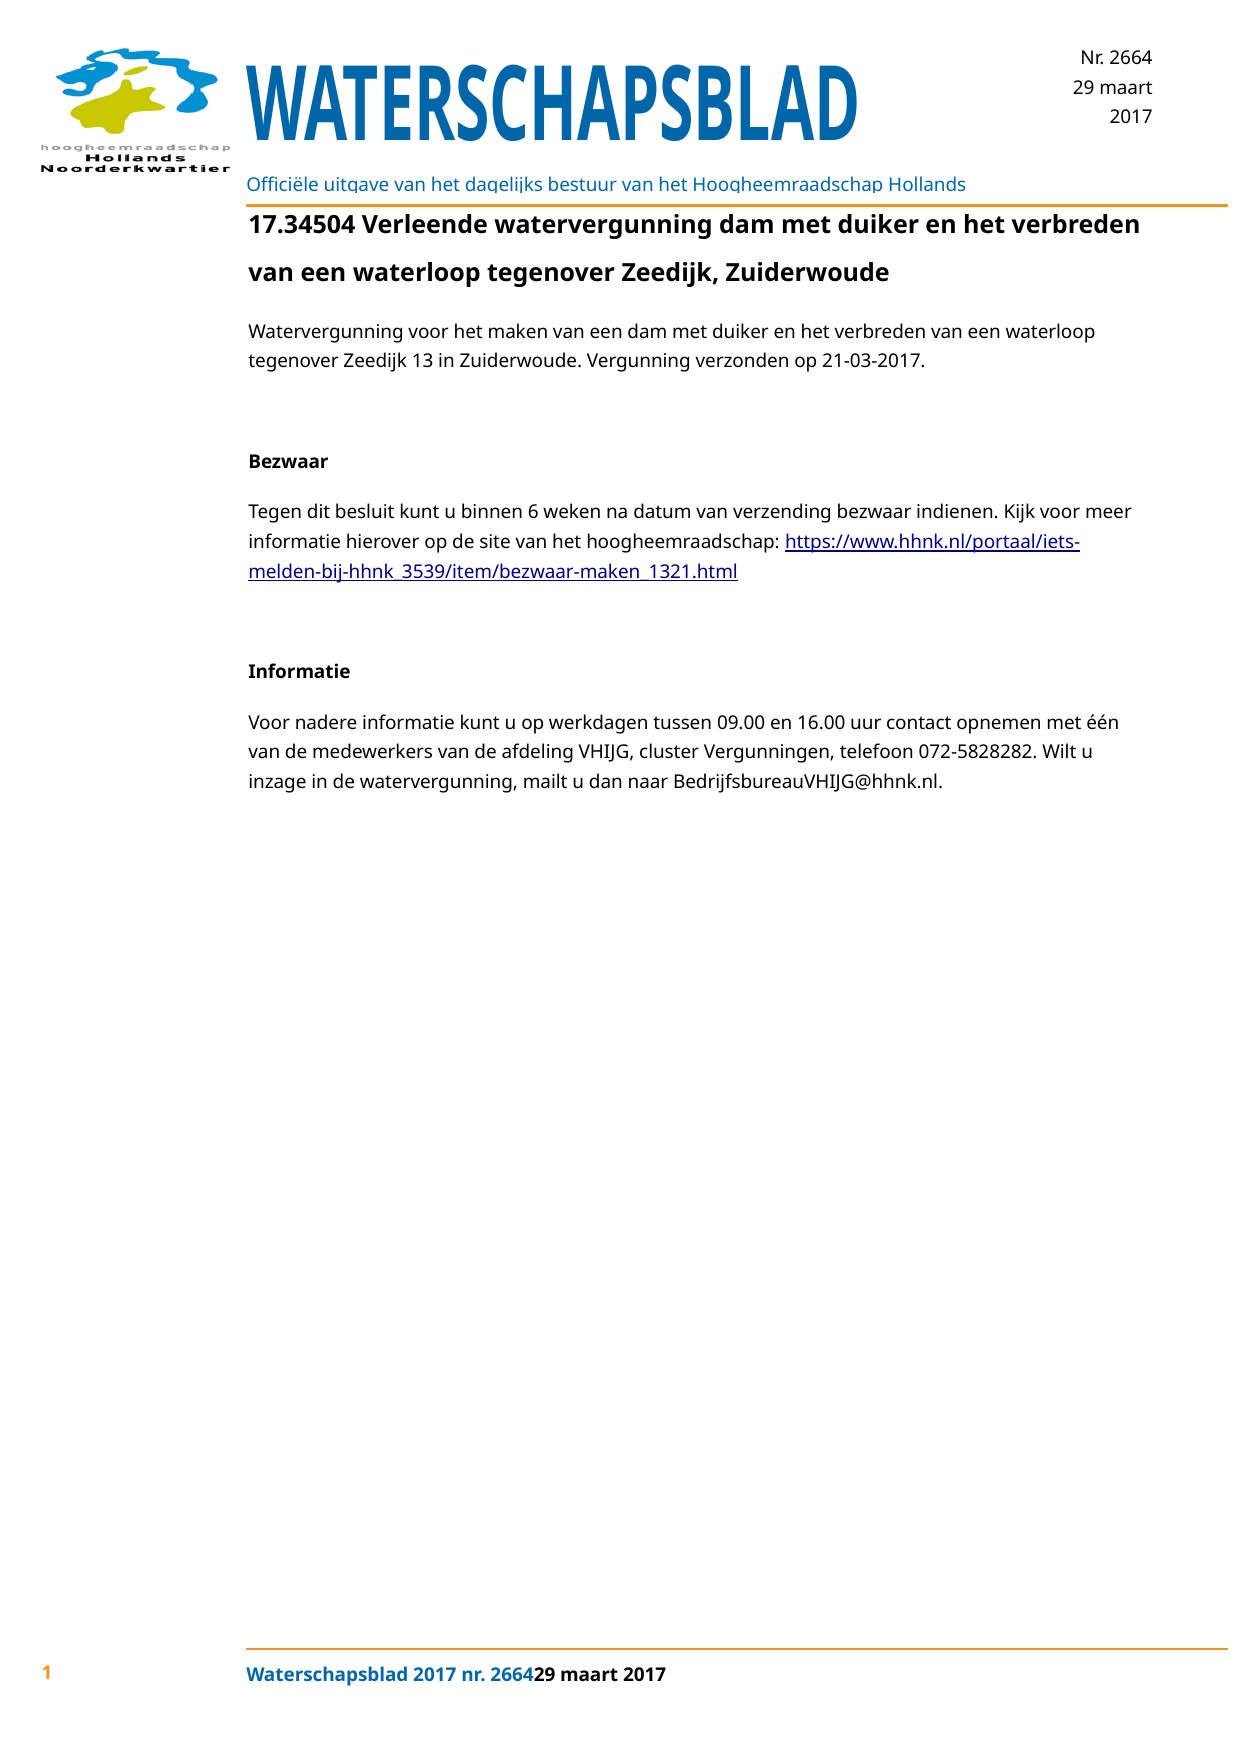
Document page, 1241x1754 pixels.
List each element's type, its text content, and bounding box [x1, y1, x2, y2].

text Voor nadere informatie kunt u op werkdagen tussen 09.00 en 16.00 uur contact opnemen met één van de medewerkers van de afdeling VHIJG, cluster Vergunningen, telefoon 072-5828282. Wilt u inzage in de watervergunning, mailt u dan naar BedrijfsbureauVHIJG@hhnk.nl. [248, 709, 1152, 794]
text 17.34504 Verleende watervergunning dam met duiker en het verbreden van een waterloop tegenover Zeedijk, Zuiderwoude [248, 207, 1152, 288]
text Tegen dit besluit kunt u binnen 6 weken na datum van verzending bezwaar indienen. Kijk voor meer informatie hierover op de site van het hoogheemraadschap: https://www.hhnk.nl/portaal/iets-melden-bij-hhnk_3539/item/bezwaar-maken_1321.html [248, 499, 1152, 584]
text Informatie [248, 659, 1152, 684]
picture [41, 47, 231, 172]
text Bezwaar [248, 448, 1152, 474]
text Watervergunning voor het maken van een dam met duiker en het verbreden van een waterloop tegenover Zeedijk 13 in Zuiderwoude. Vergunning verzonden op 21-03-2017. [248, 318, 1152, 373]
